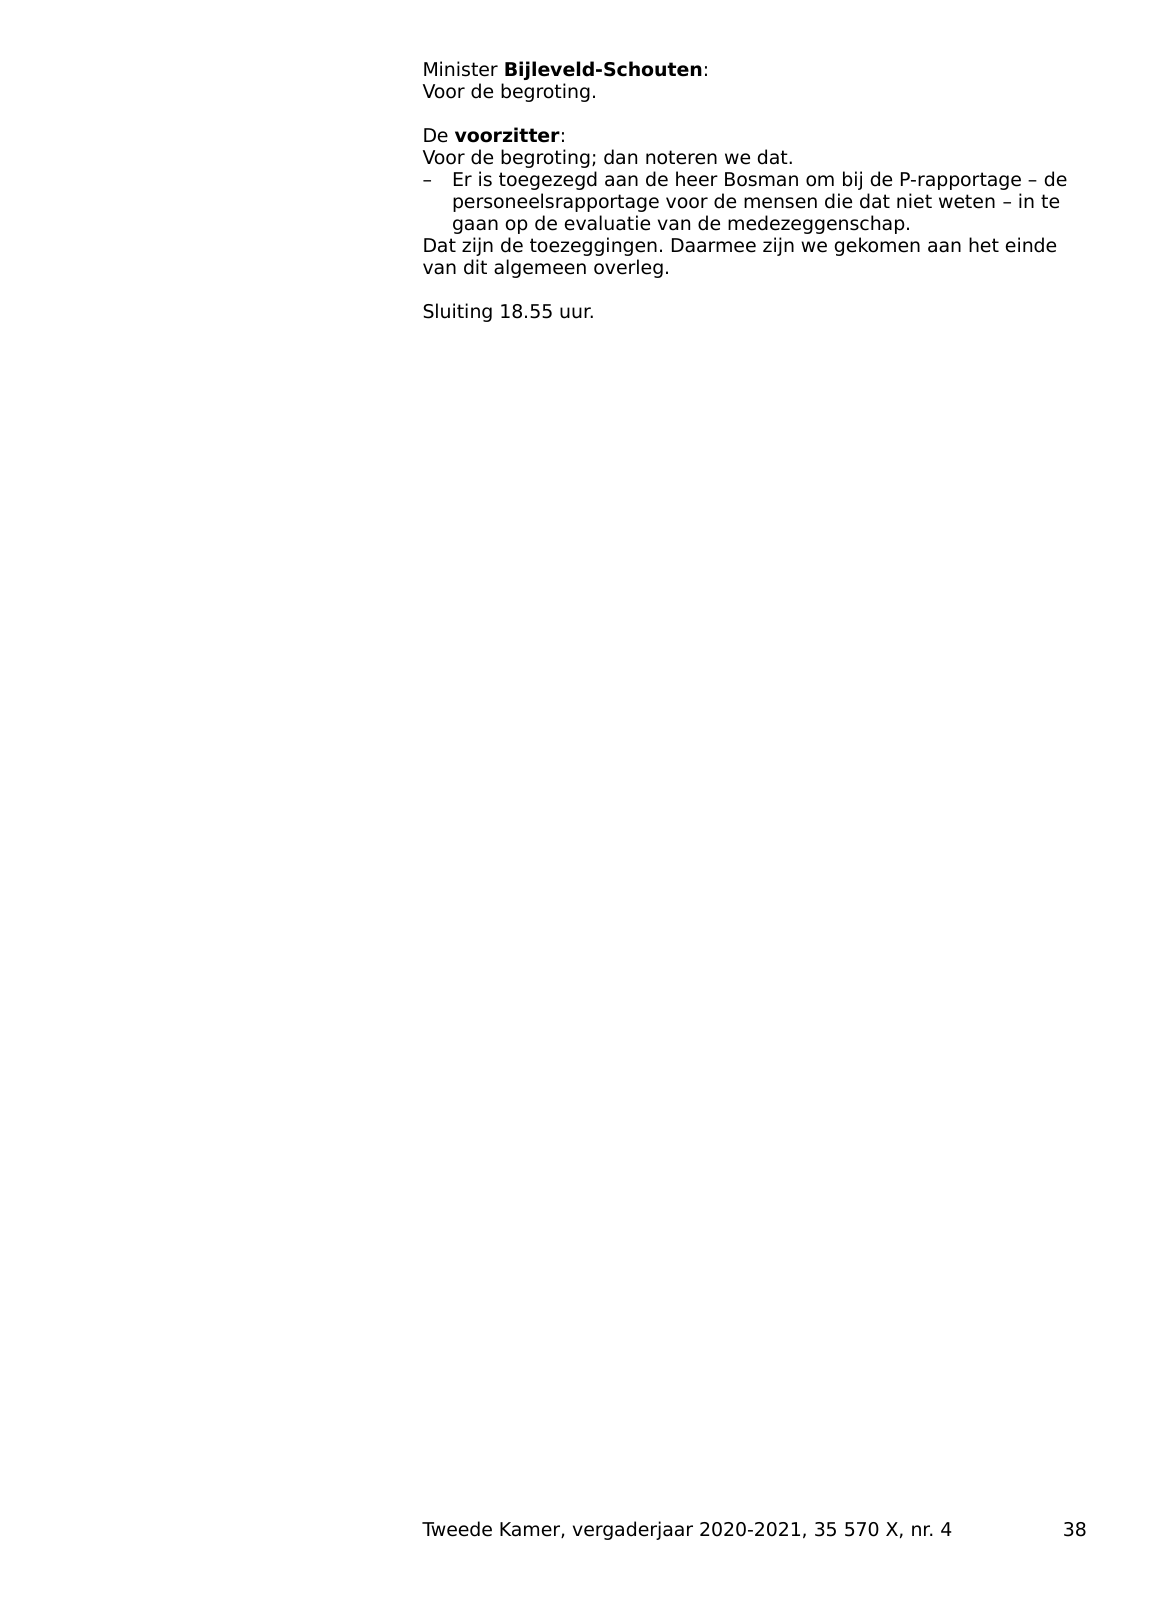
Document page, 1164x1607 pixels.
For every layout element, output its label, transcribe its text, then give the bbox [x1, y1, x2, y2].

text Voor de begroting. [422, 81, 1087, 103]
text – Er is toegezegd aan de heer Bosman om bij de P-rapportage – de personeelsrapportage voor de mensen die dat niet weten – in te gaan op de evaluatie van de medezeggenschap. [422, 169, 1087, 235]
text De voorzitter: [422, 125, 1087, 147]
text Dat zijn de toezeggingen. Daarmee zijn we gekomen aan het einde van dit algemeen overleg. [422, 235, 1087, 279]
text Voor de begroting; dan noteren we dat. [422, 147, 1087, 169]
text Minister Bijleveld-Schouten: [422, 59, 1087, 81]
text Sluiting 18.55 uur. [422, 301, 1087, 323]
